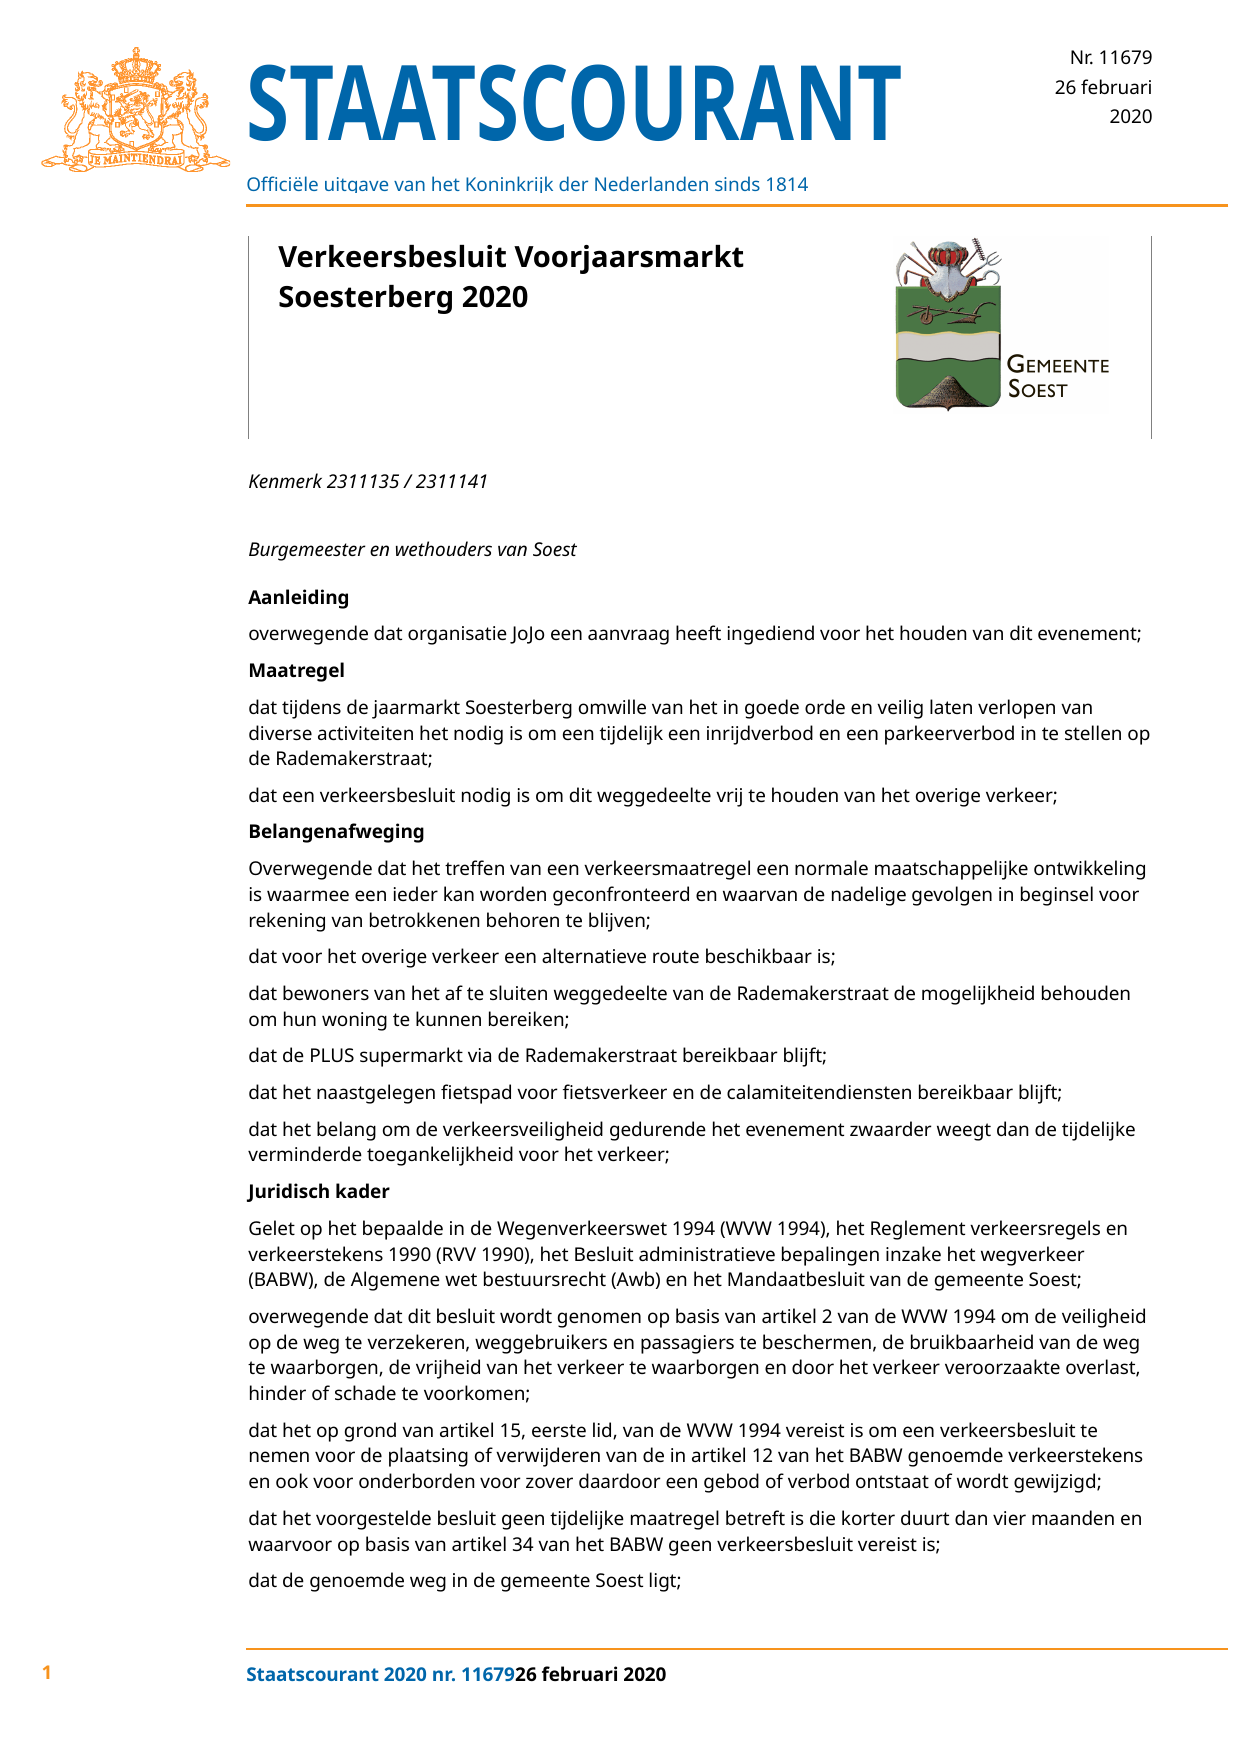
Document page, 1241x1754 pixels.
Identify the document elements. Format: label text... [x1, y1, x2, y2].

text overwegende dat organisatie JoJo een aanvraag heeft ingediend voor het houden van dit evenement; [248, 621, 1152, 646]
table_header [1109, 236, 1151, 413]
picture [892, 236, 1109, 414]
table_header [850, 414, 1151, 439]
text Overwegende dat het treffen van een verkeersmaatregel een normale maatschappelijke ontwikkeling is waarmee een ieder kan worden geconfronteerd en waarvan de nadelige gevolgen in beginsel voor rekening van betrokkenen behoren te blijven; [248, 855, 1152, 933]
text dat het naastgelegen fietspad voor fietsverkeer en de calamiteitendiensten bereikbaar blijft; [248, 1079, 1152, 1105]
text overwegende dat dit besluit wordt genomen op basis van artikel 2 van de WVW 1994 om de veiligheid op de weg te verzekeren, weggebruikers en passagiers te beschermen, de bruikbaarheid van de weg te waarborgen, de vrijheid van het verkeer te waarborgen en door het verkeer veroorzaakte overlast, hinder of schade te voorkomen; [248, 1303, 1152, 1406]
text Maatregel [248, 657, 1152, 683]
text dat het voorgestelde besluit geen tijdelijke maatregel betreft is die korter duurt dan vier maanden en waarvoor op basis van artikel 34 van het BABW geen verkeersbesluit vereist is; [248, 1505, 1152, 1557]
text dat een verkeersbesluit nodig is om dit weggedeelte vrij te houden van het overige verkeer; [248, 782, 1152, 808]
text Juridisch kader [248, 1178, 1152, 1204]
table_header [850, 236, 892, 413]
text Aanleiding [248, 584, 1152, 610]
text Burgemeester en wethouders van Soest [248, 536, 1152, 562]
text dat bewoners van het af te sluiten weggedeelte van de Rademakerstraat de mogelijkheid behouden om hun woning te kunnen bereiken; [248, 980, 1152, 1032]
text dat het belang om de verkeersveiligheid gedurende het evenement zwaarder weegt dan de tijdelijke verminderde toegankelijkheid voor het verkeer; [248, 1116, 1152, 1167]
text dat voor het overige verkeer een alternatieve route beschikbaar is; [248, 943, 1152, 969]
picture [41, 47, 231, 172]
text dat de genoemde weg in de gemeente Soest ligt; [248, 1567, 1152, 1593]
text Belangenafweging [248, 819, 1152, 844]
text Kenmerk 2311135 / 2311141 [248, 469, 1152, 494]
text Gelet op het bepaalde in de Wegenverkeerswet 1994 (WVW 1994), het Reglement verkeersregels en verkeerstekens 1990 (RVV 1990), het Besluit administratieve bepalingen inzake het wegverkeer (BABW), de Algemene wet bestuursrecht (Awb) en het Mandaatbesluit van de gemeente Soest; [248, 1215, 1152, 1292]
table_header Verkeersbesluit Voorjaarsmarkt Soesterberg 2020 [249, 236, 850, 439]
text dat de PLUS supermarkt via de Rademakerstraat bereikbaar blijft; [248, 1043, 1152, 1068]
text dat tijdens de jaarmarkt Soesterberg omwille van het in goede orde en veilig laten verlopen van diverse activiteiten het nodig is om een tijdelijk een inrijdverbod en een parkeerverbod in te stellen op de Rademakerstraat; [248, 694, 1152, 771]
text dat het op grond van artikel 15, eerste lid, van de WVW 1994 vereist is om een verkeersbesluit te nemen voor de plaatsing of verwijderen van de in artikel 12 van het BABW genoemde verkeerstekens en ook voor onderborden voor zover daardoor een gebod of verbod ontstaat of wordt gewijzigd; [248, 1417, 1152, 1494]
